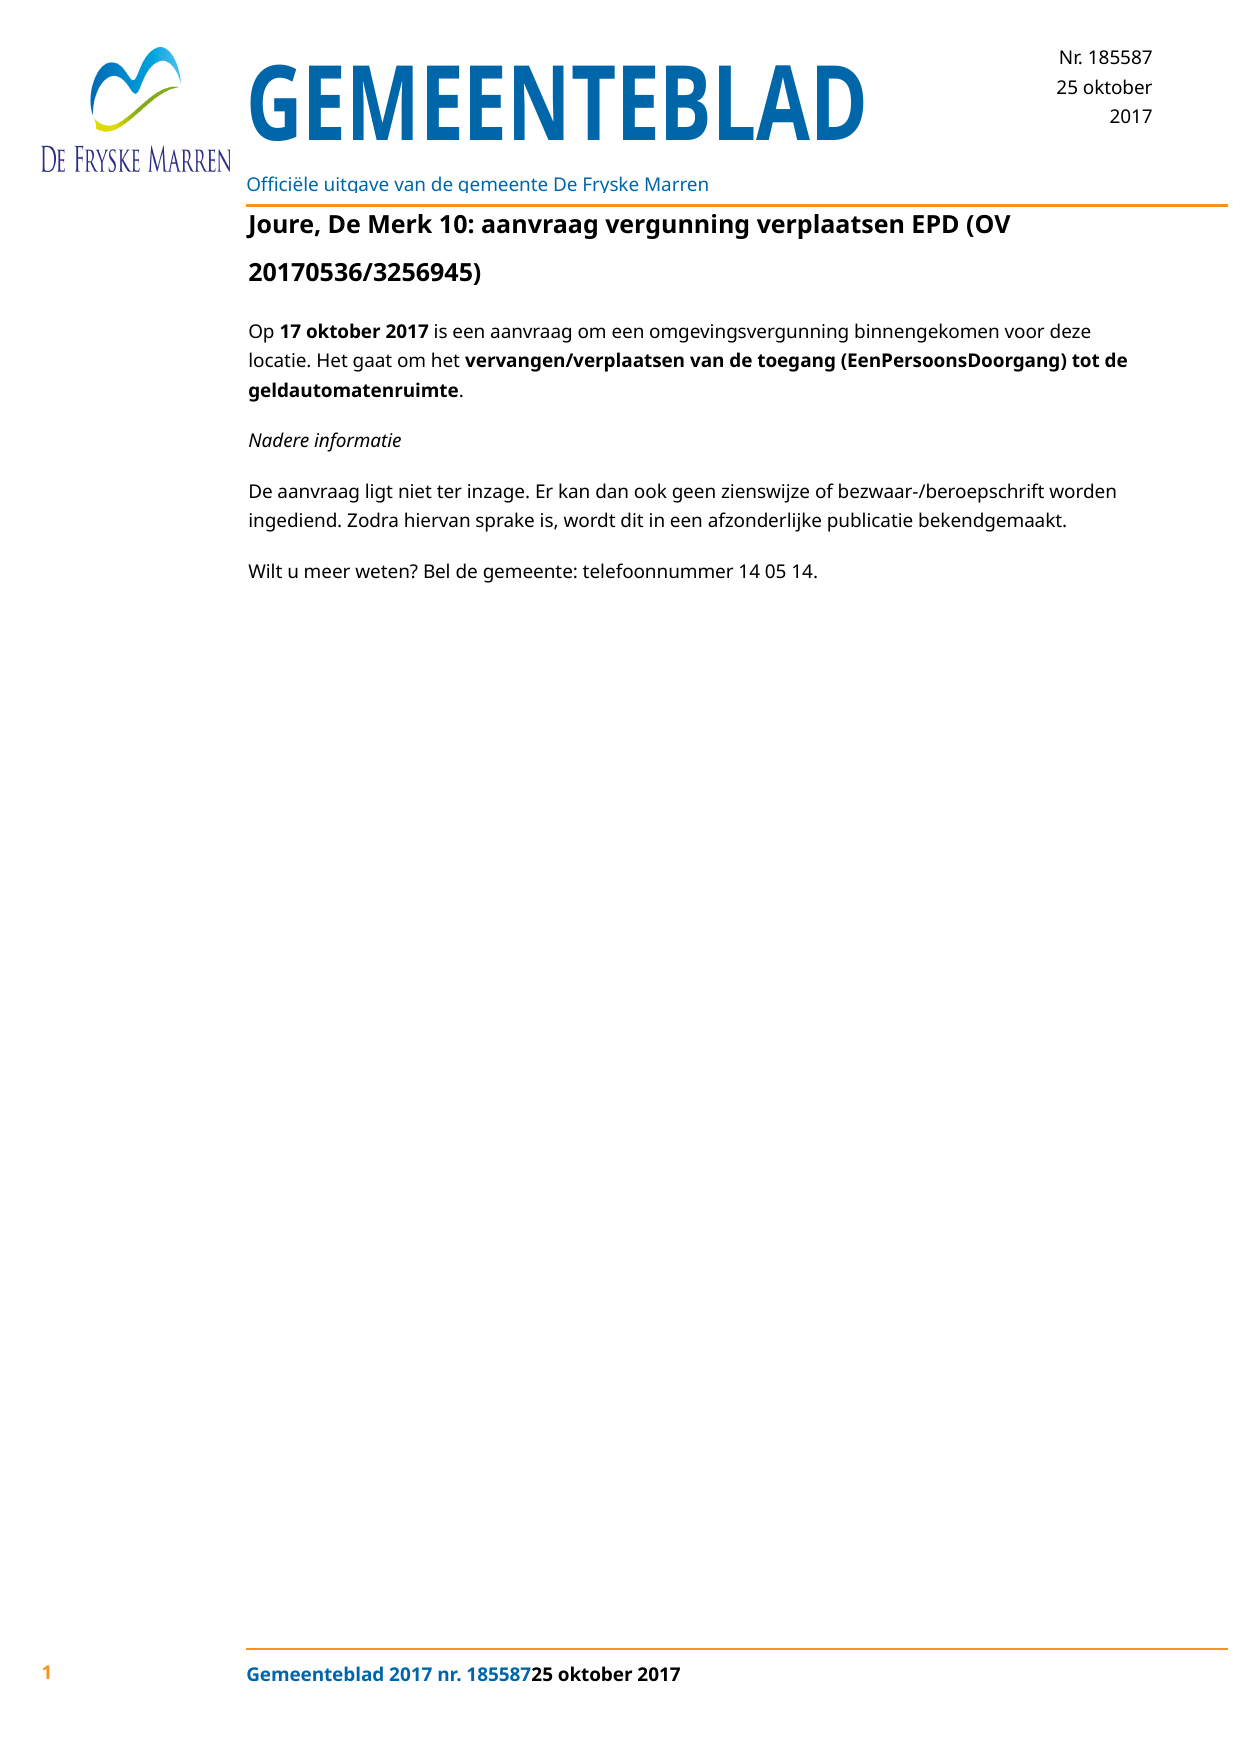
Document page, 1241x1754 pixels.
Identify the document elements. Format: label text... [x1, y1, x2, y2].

picture [41, 47, 231, 172]
text De aanvraag ligt niet ter inzage. Er kan dan ook geen zienswijze of bezwaar-/beroepschrift worden ingediend. Zodra hiervan sprake is, wordt dit in een afzonderlijke publicatie bekendgemaakt. [248, 478, 1152, 533]
text Joure, De Merk 10: aanvraag vergunning verplaatsen EPD (OV 20170536/3256945) [248, 207, 1152, 288]
text Wilt u meer weten? Bel de gemeente: telefoonnummer 14 05 14. [248, 558, 1152, 584]
text Op 17 oktober 2017 is een aanvraag om een omgevingsvergunning binnengekomen voor deze locatie. Het gaat om het vervangen/verplaatsen van de toegang (EenPersoonsDoorgang) tot de geldautomatenruimte. [248, 318, 1152, 403]
text Nadere informatie [248, 427, 1152, 453]
